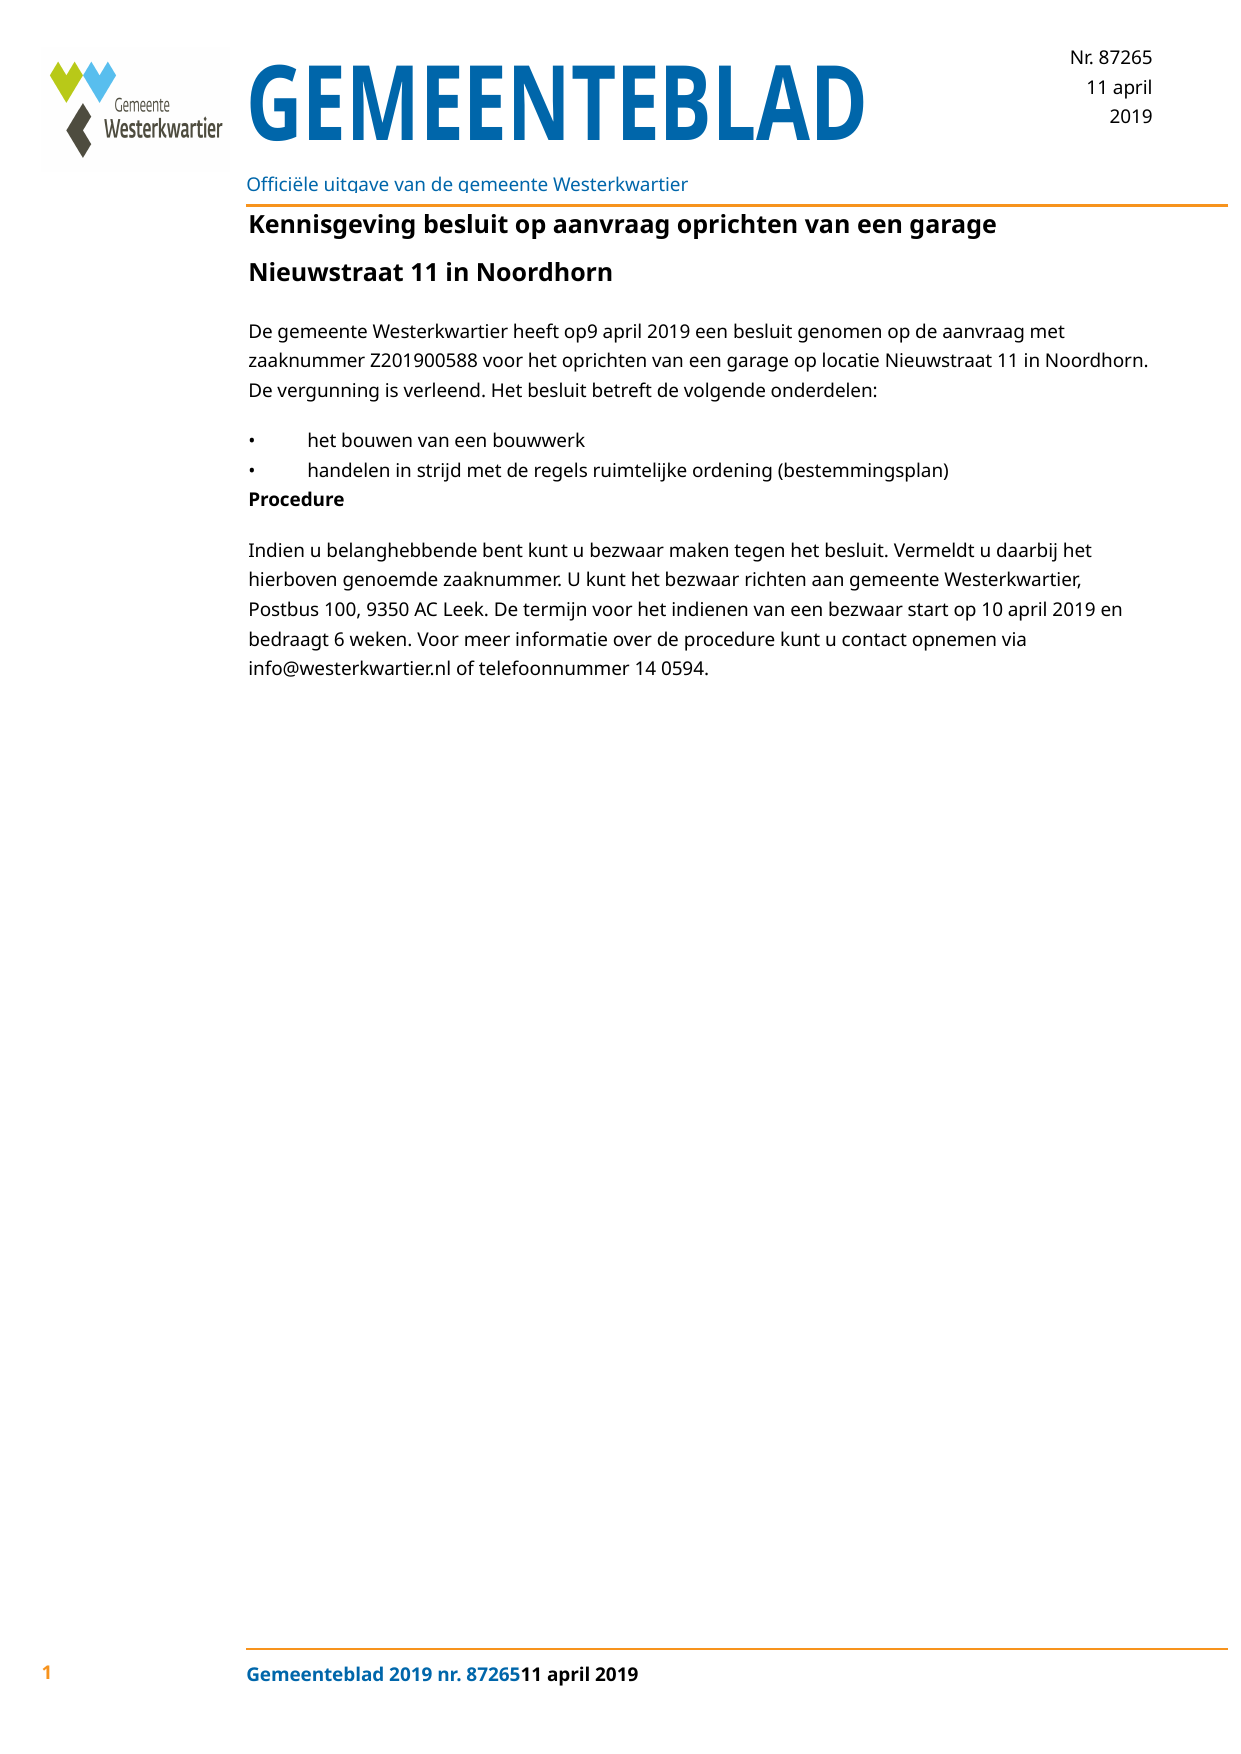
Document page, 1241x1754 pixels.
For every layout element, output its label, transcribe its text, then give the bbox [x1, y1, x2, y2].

text De gemeente Westerkwartier heeft op9 april 2019 een besluit genomen op de aanvraag met zaaknummer Z201900588 voor het oprichten van een garage op locatie Nieuwstraat 11 in Noordhorn. De vergunning is verleend. Het besluit betreft de volgende onderdelen: [248, 318, 1152, 403]
picture [41, 47, 231, 172]
text Kennisgeving besluit op aanvraag oprichten van een garage Nieuwstraat 11 in Noordhorn [248, 207, 1152, 288]
text Procedure [248, 487, 1152, 512]
list het bouwen van een bouwwerk [248, 427, 1152, 453]
list handelen in strijd met de regels ruimtelijke ordening (bestemmingsplan) [248, 457, 1152, 483]
text Indien u belanghebbende bent kunt u bezwaar maken tegen het besluit. Vermeldt u daarbij het hierboven genoemde zaaknummer. U kunt het bezwaar richten aan gemeente Westerkwartier, Postbus 100, 9350 AC Leek. De termijn voor het indienen van een bezwaar start op 10 april 2019 en bedraagt 6 weken. Voor meer informatie over de procedure kunt u contact opnemen via info@westerkwartier.nl of telefoonnummer 14 0594. [248, 537, 1152, 681]
